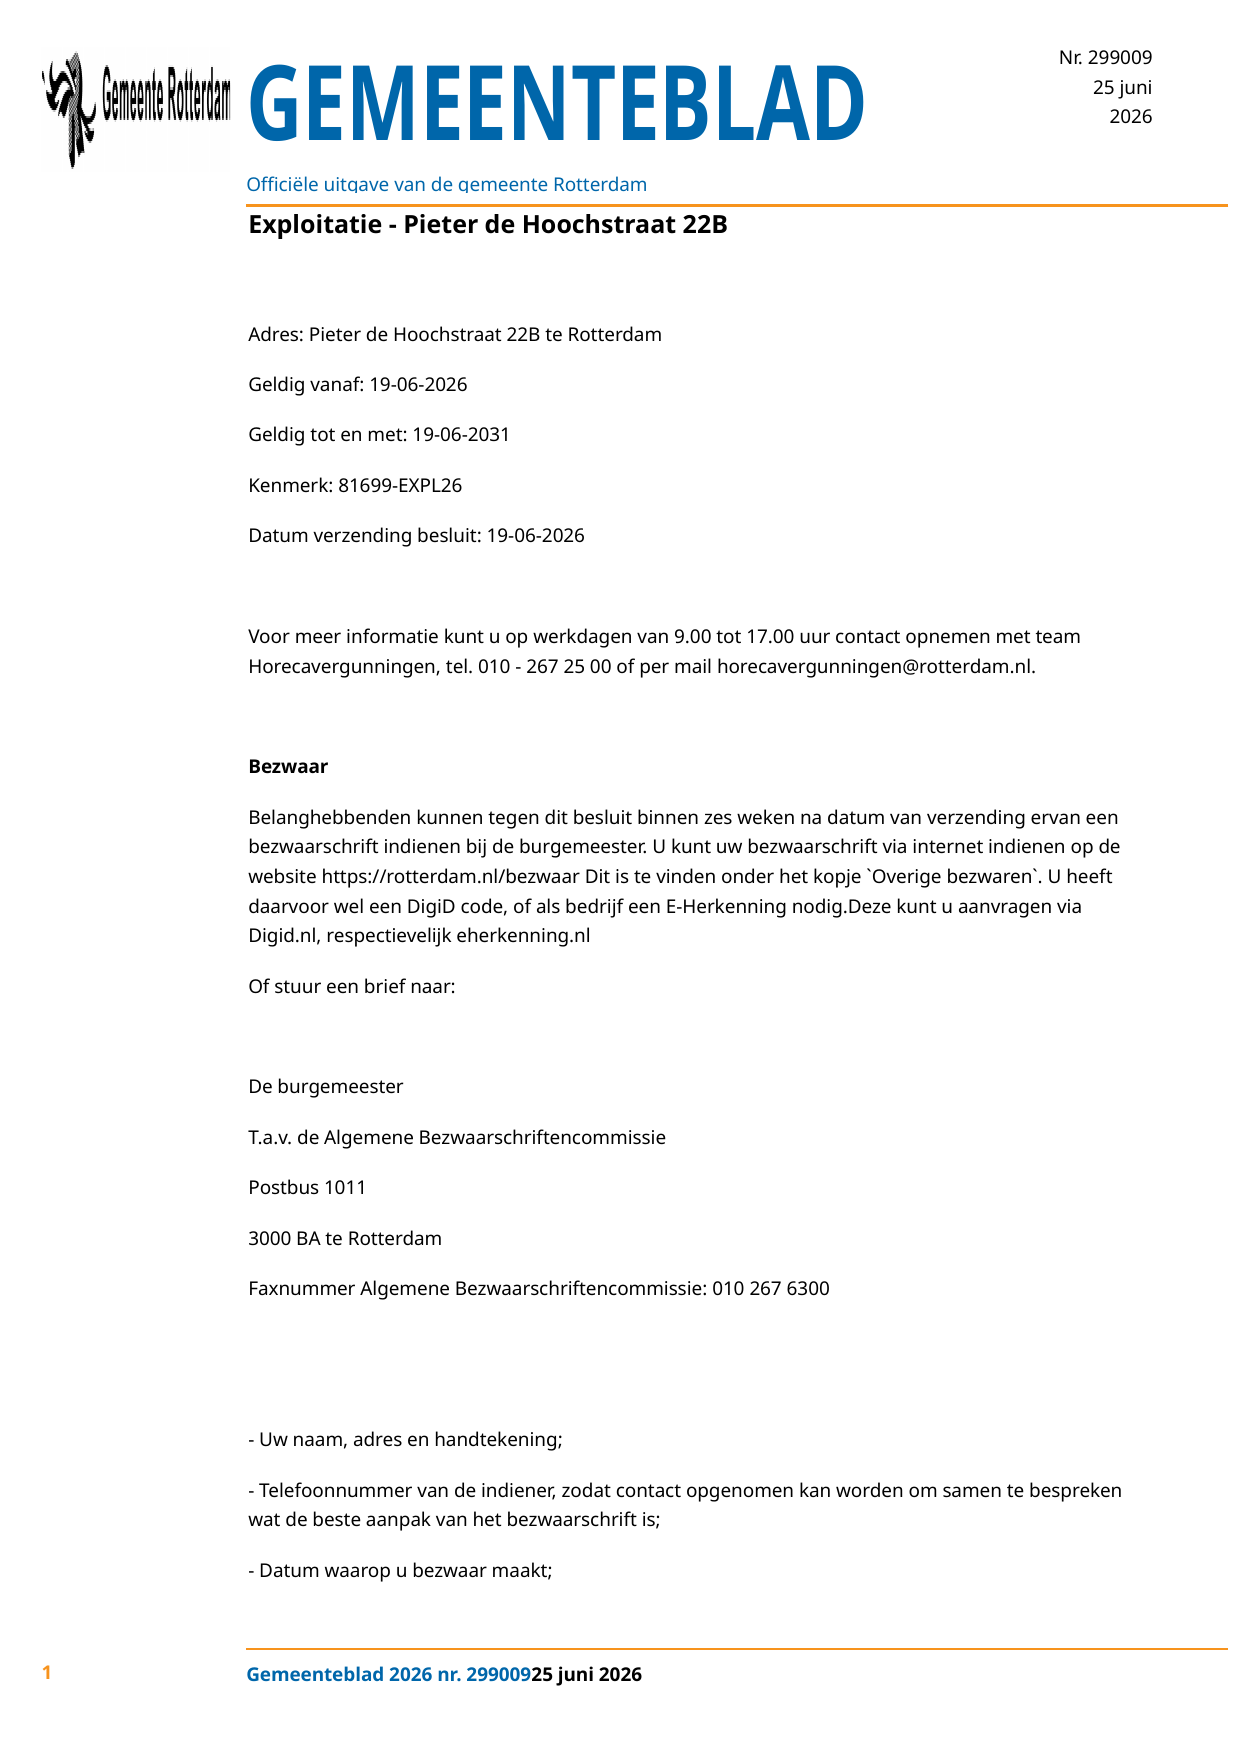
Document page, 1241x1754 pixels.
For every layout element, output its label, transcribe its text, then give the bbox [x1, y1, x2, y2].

text Adres: Pieter de Hoochstraat 22B te Rotterdam [248, 321, 1152, 346]
text Bezwaar [248, 754, 1152, 779]
picture [41, 47, 231, 172]
text Kenmerk: 81699-EXPL26 [248, 472, 1152, 498]
text Geldig vanaf: 19-06-2026 [248, 371, 1152, 397]
text - Uw naam, adres en handtekening; [248, 1427, 1152, 1452]
text Of stuur een brief naar: [248, 973, 1152, 998]
text - Telefoonnummer van de indiener, zodat contact opgenomen kan worden om samen te bespreken wat de beste aanpak van het bezwaarschrift is; [248, 1477, 1152, 1532]
text Exploitatie - Pieter de Hoochstraat 22B [248, 207, 1152, 241]
text Datum verzending besluit: 19-06-2026 [248, 522, 1152, 548]
text - Datum waarop u bezwaar maakt; [248, 1557, 1152, 1583]
text Postbus 1011 [248, 1174, 1152, 1200]
text Voor meer informatie kunt u op werkdagen van 9.00 tot 17.00 uur contact opnemen met team Horecavergunningen, tel. 010 - 267 25 00 of per mail horecavergunningen@rotterdam.nl. [248, 623, 1152, 678]
text Faxnummer Algemene Bezwaarschriftencommissie: 010 267 6300 [248, 1275, 1152, 1301]
text De burgemeester [248, 1074, 1152, 1099]
text T.a.v. de Algemene Bezwaarschriftencommissie [248, 1124, 1152, 1150]
text Geldig tot en met: 19-06-2031 [248, 422, 1152, 447]
text Belanghebbenden kunnen tegen dit besluit binnen zes weken na datum van verzending ervan een bezwaarschrift indienen bij de burgemeester. U kunt uw bezwaarschrift via internet indienen op de website https://rotterdam.nl/bezwaar Dit is te vinden onder het kopje `Overige bezwaren`. U heeft daarvoor wel een DigiD code, of als bedrijf een E-Herkenning nodig.Deze kunt u aanvragen via Digid.nl, respectievelijk eherkenning.nl [248, 804, 1152, 948]
text 3000 BA te Rotterdam [248, 1225, 1152, 1251]
